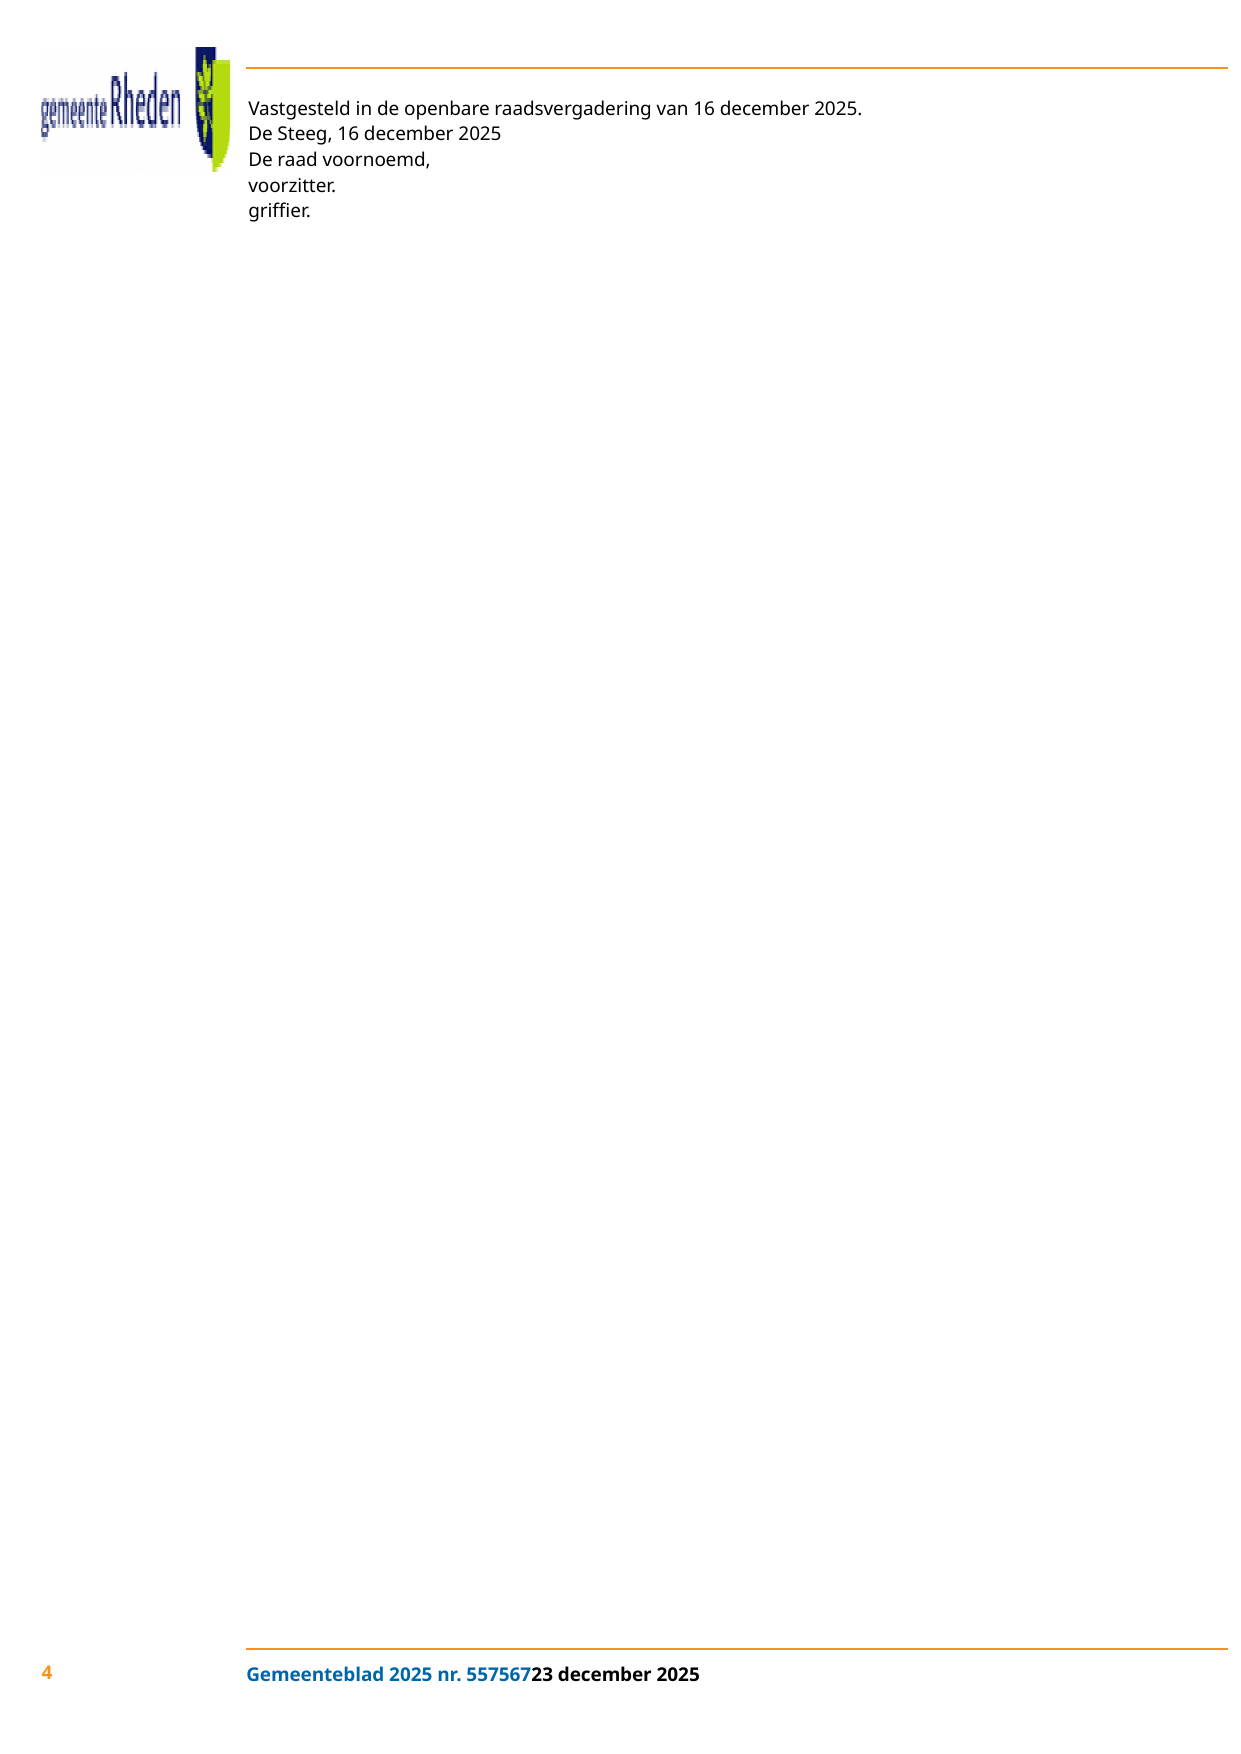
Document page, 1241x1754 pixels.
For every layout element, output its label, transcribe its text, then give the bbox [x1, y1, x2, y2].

text griffier. [248, 198, 1152, 223]
text Vastgesteld in de openbare raadsvergadering van 16 december 2025. [248, 95, 1152, 121]
text De Steeg, 16 december 2025 [248, 121, 1152, 146]
text De raad voornoemd, [248, 146, 1152, 172]
text voorzitter. [248, 172, 1152, 198]
picture [41, 47, 231, 172]
